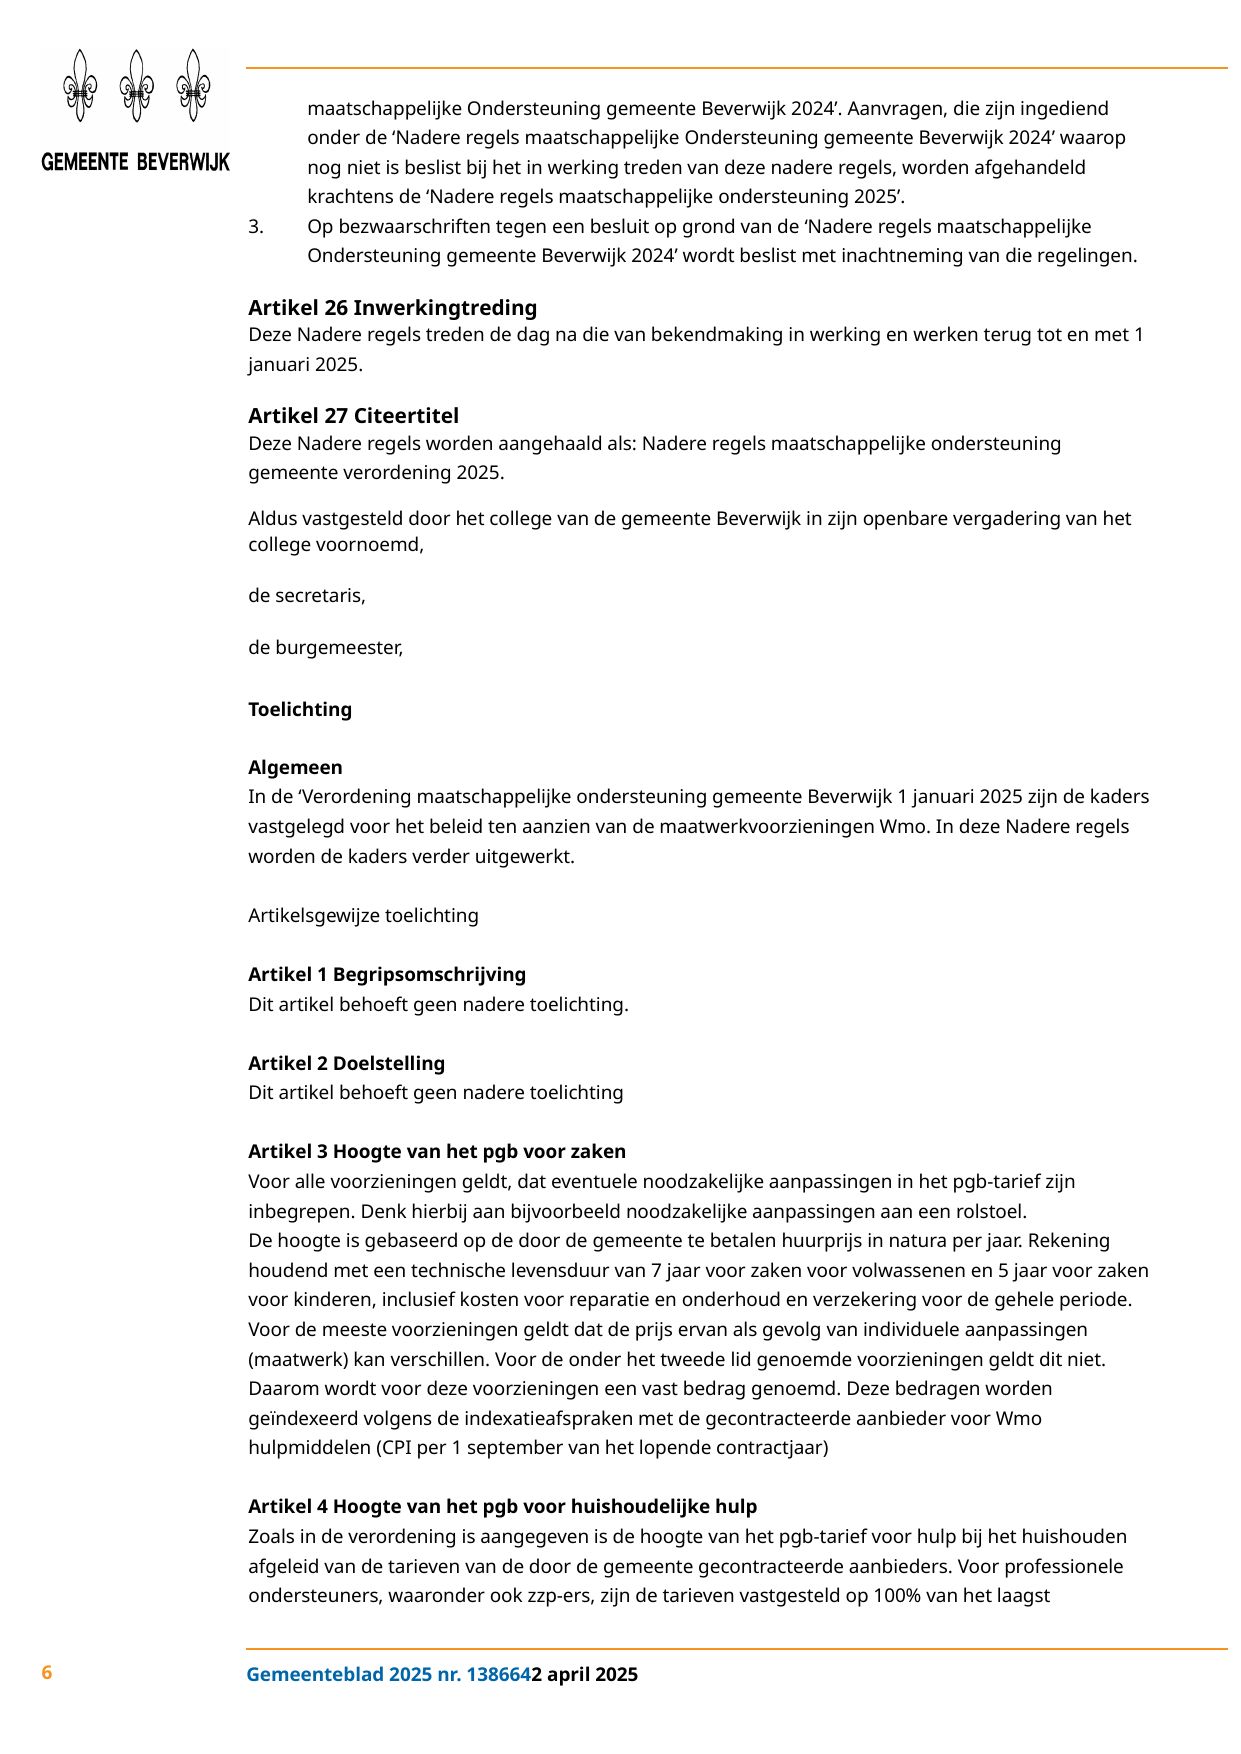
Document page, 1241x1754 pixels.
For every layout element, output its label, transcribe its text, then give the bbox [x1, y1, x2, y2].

text Voor alle voorzieningen geldt, dat eventuele noodzakelijke aanpassingen in het pgb-tarief zijn inbegrepen. Denk hierbij aan bijvoorbeeld noodzakelijke aanpassingen aan een rolstoel. [248, 1168, 1152, 1224]
list Op bezwaarschriften tegen een besluit op grond van de ‘Nadere regels maatschappelijke Ondersteuning gemeente Beverwijk 2024’ wordt beslist met inachtneming van die regelingen. [248, 213, 1152, 268]
text Dit artikel behoeft geen nadere toelichting. [248, 991, 1152, 1017]
text Deze Nadere regels treden de dag na die van bekendmaking in werking en werken terug tot en met 1 januari 2025. [248, 322, 1152, 377]
list maatschappelijke Ondersteuning gemeente Beverwijk 2024’. Aanvragen, die zijn ingediend onder de ‘Nadere regels maatschappelijke Ondersteuning gemeente Beverwijk 2024’ waarop nog niet is beslist bij het in werking treden van deze nadere regels, worden afgehandeld krachtens de ‘Nadere regels maatschappelijke ondersteuning 2025’. [248, 95, 1152, 209]
text Deze Nadere regels worden aangehaald als: Nadere regels maatschappelijke ondersteuning gemeente verordening 2025. [248, 430, 1152, 485]
text Artikel 4 Hoogte van het pgb voor huishoudelijke hulp [248, 1494, 1152, 1519]
text Zoals in de verordening is aangegeven is de hoogte van het pgb-tarief voor hulp bij het huishouden afgeleid van de tarieven van de door de gemeente gecontracteerde aanbieders. Voor professionele ondersteuners, waaronder ook zzp-ers, zijn de tarieven vastgesteld op 100% van het laagst [248, 1523, 1152, 1608]
text Artikelsgewijze toelichting [248, 902, 1152, 928]
text Artikel 2 Doelstelling [248, 1050, 1152, 1076]
text Dit artikel behoeft geen nadere toelichting [248, 1079, 1152, 1105]
text Algemeen [248, 754, 1152, 780]
text De hoogte is gebaseerd op de door de gemeente te betalen huurprijs in natura per jaar. Rekening houdend met een technische levensduur van 7 jaar voor zaken voor volwassenen en 5 jaar voor zaken voor kinderen, inclusief kosten voor reparatie en onderhoud en verzekering voor de gehele periode. [248, 1227, 1152, 1312]
text In de ‘Verordening maatschappelijke ondersteuning gemeente Beverwijk 1 januari 2025 zijn de kaders vastgelegd voor het beleid ten aanzien van de maatwerkvoorzieningen Wmo. In deze Nadere regels worden de kaders verder uitgewerkt. [248, 784, 1152, 869]
text Voor de meeste voorzieningen geldt dat de prijs ervan als gevolg van individuele aanpassingen (maatwerk) kan verschillen. Voor de onder het tweede lid genoemde voorzieningen geldt dit niet. Daarom wordt voor deze voorzieningen een vast bedrag genoemd. Deze bedragen worden geïndexeerd volgens de indexatieafspraken met de gecontracteerde aanbieder voor Wmo hulpmiddelen (CPI per 1 september van het lopende contractjaar) [248, 1316, 1152, 1460]
text Aldus vastgesteld door het college van de gemeente Beverwijk in zijn openbare vergadering van het college voornoemd, [248, 505, 1152, 557]
picture [41, 47, 231, 172]
text Artikel 27 Citeertitel [248, 402, 1152, 430]
text Artikel 1 Begripsomschrijving [248, 961, 1152, 987]
text de secretaris, [248, 582, 1152, 608]
text de burgemeester, [248, 634, 1152, 659]
text Artikel 3 Hoogte van het pgb voor zaken [248, 1139, 1152, 1164]
text Artikel 26 Inwerkingtreding [248, 293, 1152, 322]
text Toelichting [248, 685, 1152, 725]
